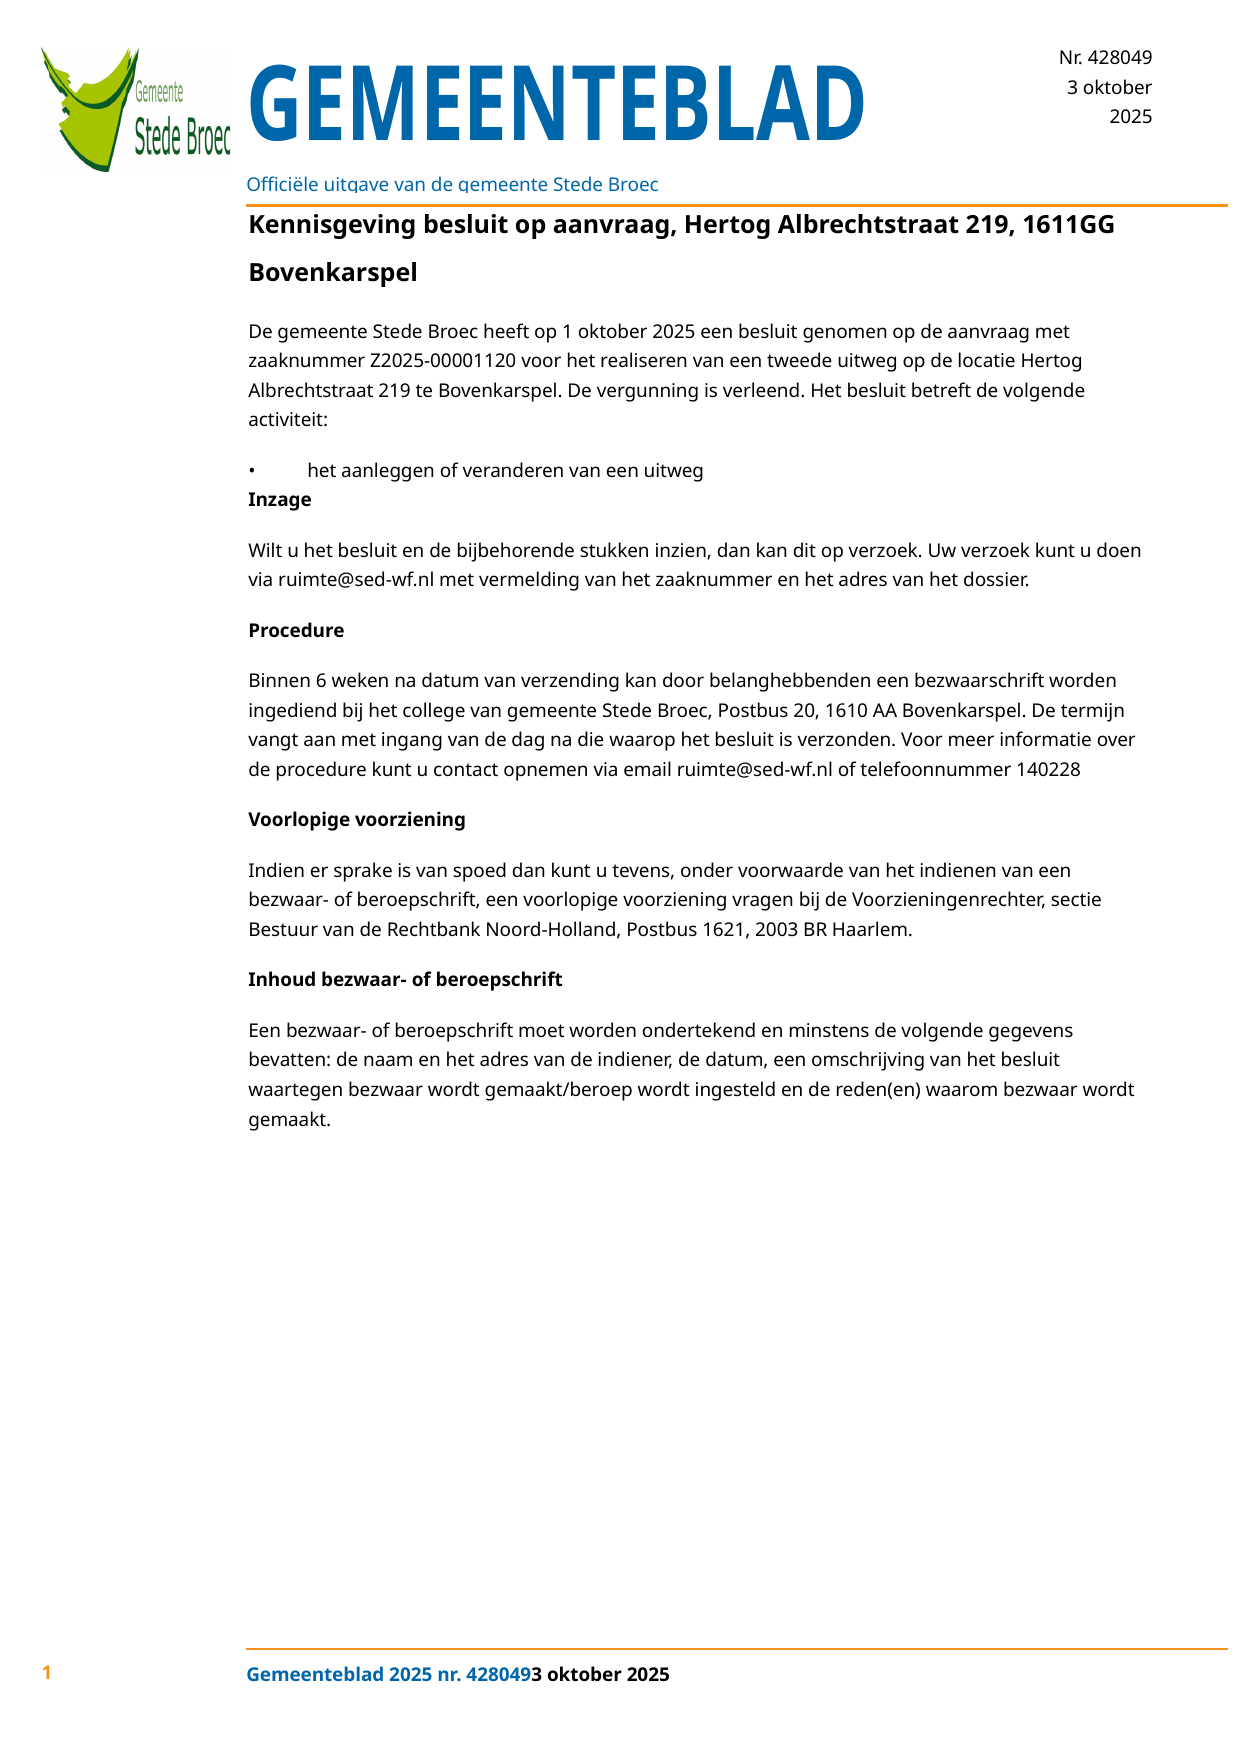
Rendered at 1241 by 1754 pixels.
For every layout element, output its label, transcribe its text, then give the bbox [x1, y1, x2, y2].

picture [41, 47, 231, 172]
text Inhoud bezwaar- of beroepschrift [248, 967, 1152, 992]
text Indien er sprake is van spoed dan kunt u tevens, onder voorwaarde van het indienen van een bezwaar- of beroepschrift, een voorlopige voorziening vragen bij de Voorzieningenrechter, sectie Bestuur van de Rechtbank Noord-Holland, Postbus 1621, 2003 BR Haarlem. [248, 857, 1152, 942]
text Binnen 6 weken na datum van verzending kan door belanghebbenden een bezwaarschrift worden ingediend bij het college van gemeente Stede Broec, Postbus 20, 1610 AA Bovenkarspel. De termijn vangt aan met ingang van de dag na die waarop het besluit is verzonden. Voor meer informatie over de procedure kunt u contact opnemen via email ruimte@sed-wf.nl of telefoonnummer 140228 [248, 667, 1152, 782]
text Wilt u het besluit en de bijbehorende stukken inzien, dan kan dit op verzoek. Uw verzoek kunt u doen via ruimte@sed-wf.nl met vermelding van het zaaknummer en het adres van het dossier. [248, 537, 1152, 592]
text Kennisgeving besluit op aanvraag, Hertog Albrechtstraat 219, 1611GG Bovenkarspel [248, 207, 1152, 288]
text Inzage [248, 487, 1152, 512]
text De gemeente Stede Broec heeft op 1 oktober 2025 een besluit genomen op de aanvraag met zaaknummer Z2025-00001120 voor het realiseren van een tweede uitweg op de locatie Hertog Albrechtstraat 219 te Bovenkarspel. De vergunning is verleend. Het besluit betreft de volgende activiteit: [248, 318, 1152, 432]
text Een bezwaar- of beroepschrift moet worden ondertekend en minstens de volgende gegevens bevatten: de naam en het adres van de indiener, de datum, een omschrijving van het besluit waartegen bezwaar wordt gemaakt/beroep wordt ingesteld en de reden(en) waarom bezwaar wordt gemaakt. [248, 1017, 1152, 1132]
list het aanleggen of veranderen van een uitweg [248, 457, 1152, 483]
text Procedure [248, 617, 1152, 643]
text Voorlopige voorziening [248, 807, 1152, 832]
